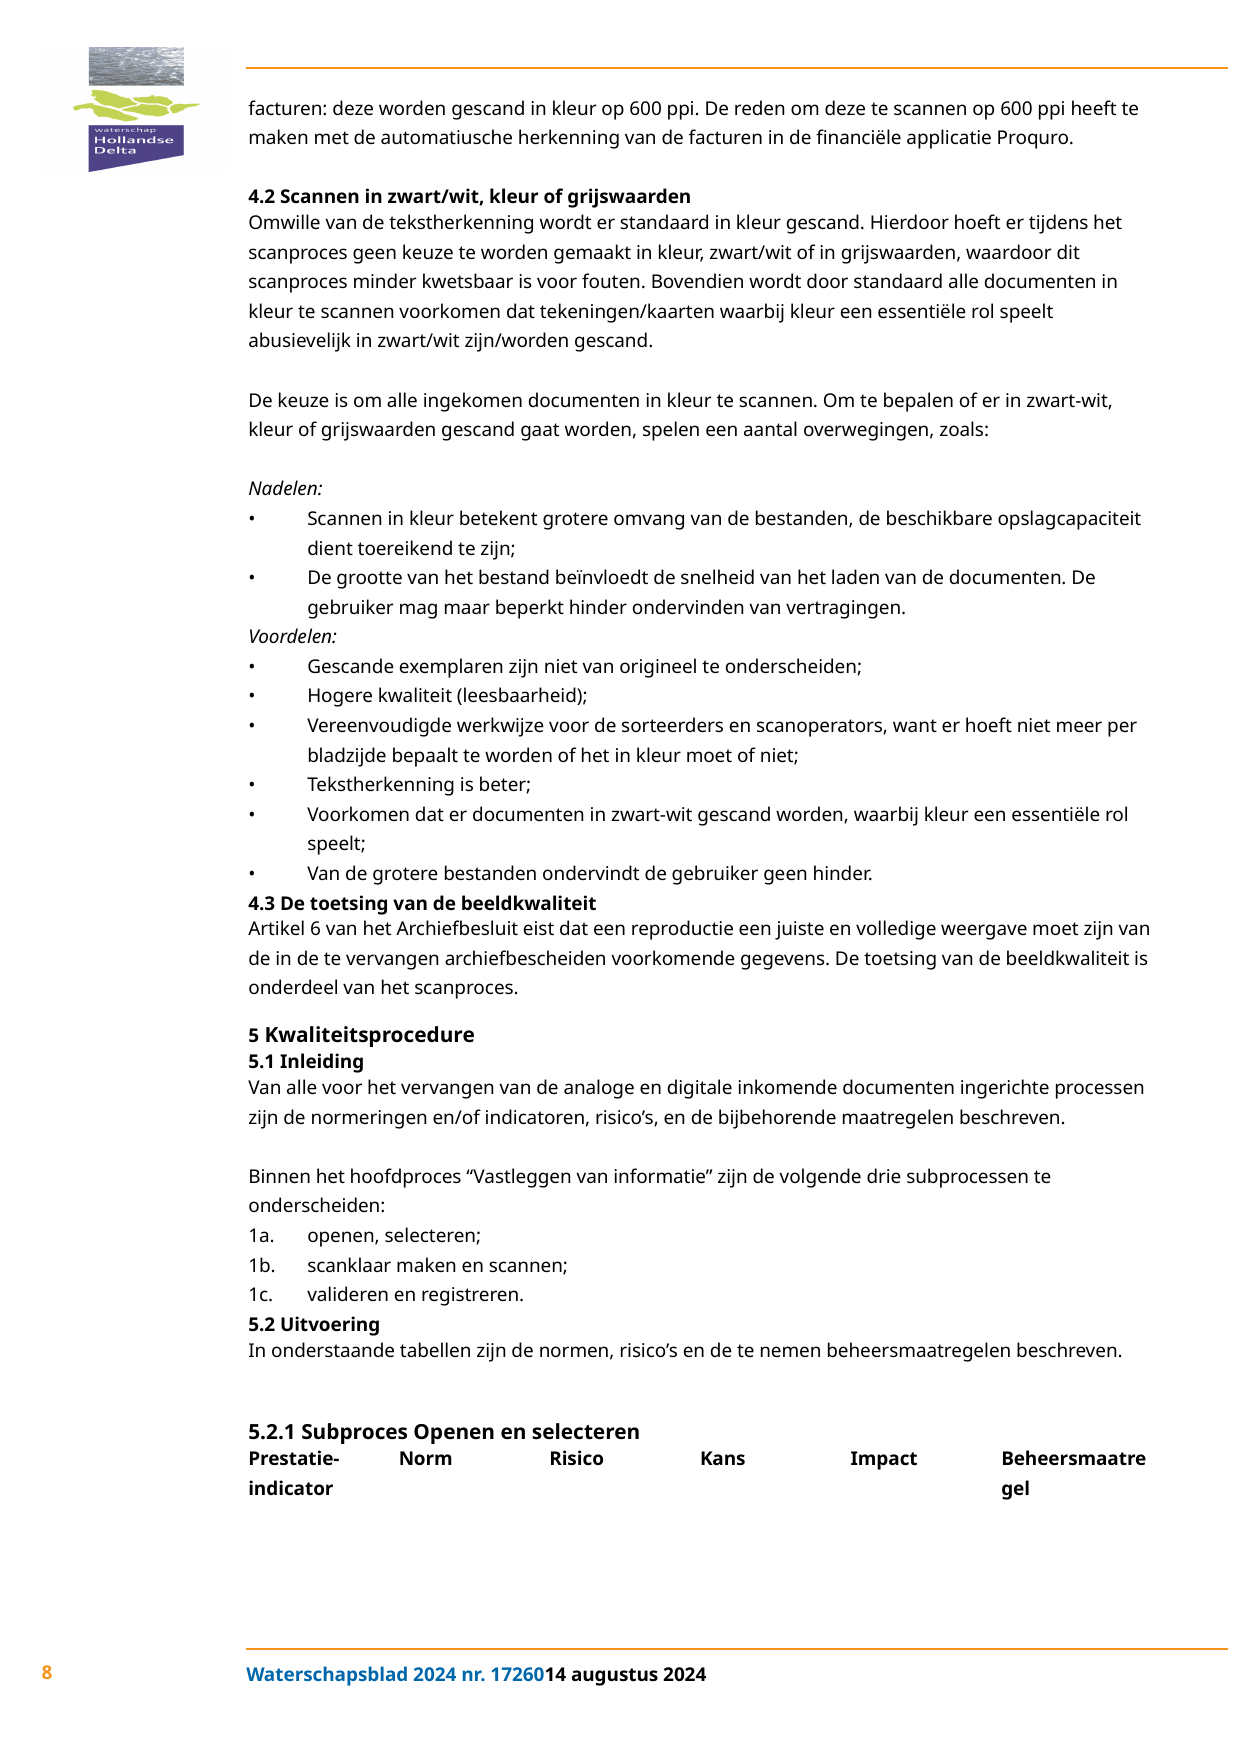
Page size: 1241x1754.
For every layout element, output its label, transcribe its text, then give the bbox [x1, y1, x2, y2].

text facturen: deze worden gescand in kleur op 600 ppi. De reden om deze te scannen op 600 ppi heeft te maken met de automatiusche herkenning van de facturen in de financiële applicatie Proquro. [248, 95, 1152, 150]
list Vereenvoudigde werkwijze voor de sorteerders en scanoperators, want er hoeft niet meer per bladzijde bepaalt te worden of het in kleur moet of niet; [248, 712, 1152, 767]
text 5.2.1 Subproces Openen en selecteren [248, 1417, 1152, 1445]
list scanklaar maken en scannen; [248, 1252, 1152, 1278]
text Binnen het hoofdproces “Vastleggen van informatie” zijn de volgende drie subprocessen te onderscheiden: [248, 1163, 1152, 1218]
list Van de grotere bestanden ondervindt de gebruiker geen hinder. [248, 860, 1152, 886]
list Tekstherkenning is beter; [248, 771, 1152, 797]
text Voordelen: [248, 623, 1152, 649]
text Nadelen: [248, 476, 1152, 501]
text In onderstaande tabellen zijn de normen, risico’s en de te nemen beheersmaatregelen beschreven. [248, 1337, 1152, 1362]
list openen, selecteren; [248, 1222, 1152, 1248]
table_header Beheersmaatregel [1001, 1445, 1152, 1501]
table_header Kans [700, 1445, 850, 1501]
text De keuze is om alle ingekomen documenten in kleur te scannen. Om te bepalen of er in zwart-wit, kleur of grijswaarden gescand gaat worden, spelen een aantal overwegingen, zoals: [248, 387, 1152, 442]
text Van alle voor het vervangen van de analoge en digitale inkomende documenten ingerichte processen zijn de normeringen en/of indicatoren, risico’s, en de bijbehorende maatregelen beschreven. [248, 1074, 1152, 1130]
text 5 Kwaliteitsprocedure [248, 1020, 1152, 1049]
text 4.3 De toetsing van de beeldkwaliteit [248, 890, 1152, 915]
picture [41, 47, 231, 172]
list valideren en registreren. [248, 1281, 1152, 1307]
text Artikel 6 van het Archiefbesluit eist dat een reproductie een juiste en volledige weergave moet zijn van de in de te vervangen archiefbescheiden voorkomende gegevens. De toetsing van de beeldkwaliteit is onderdeel van het scanproces. [248, 915, 1152, 1000]
list Gescande exemplaren zijn niet van origineel te onderscheiden; [248, 653, 1152, 679]
list Scannen in kleur betekent grotere omvang van de bestanden, de beschikbare opslagcapaciteit dient toereikend te zijn; [248, 505, 1152, 560]
list Voorkomen dat er documenten in zwart-wit gescand worden, waarbij kleur een essentiële rol speelt; [248, 801, 1152, 856]
table_header Prestatie-indicator [248, 1445, 398, 1501]
table_header Risico [549, 1445, 700, 1501]
table_header Impact [850, 1445, 1001, 1501]
text Omwille van de tekstherkenning wordt er standaard in kleur gescand. Hierdoor hoeft er tijdens het scanproces geen keuze te worden gemaakt in kleur, zwart/wit of in grijswaarden, waardoor dit scanproces minder kwetsbaar is voor fouten. Bovendien wordt door standaard alle documenten in kleur te scannen voorkomen dat tekeningen/kaarten waarbij kleur een essentiële rol speelt abusievelijk in zwart/wit zijn/worden gescand. [248, 209, 1152, 353]
list De grootte van het bestand beïnvloedt de snelheid van het laden van de documenten. De gebruiker mag maar beperkt hinder ondervinden van vertragingen. [248, 564, 1152, 619]
text 5.2 Uitvoering [248, 1311, 1152, 1337]
list Hogere kwaliteit (leesbaarheid); [248, 683, 1152, 708]
text 4.2 Scannen in zwart/wit, kleur of grijswaarden [248, 183, 1152, 209]
text 5.1 Inleiding [248, 1049, 1152, 1074]
table_header Norm [399, 1445, 549, 1501]
